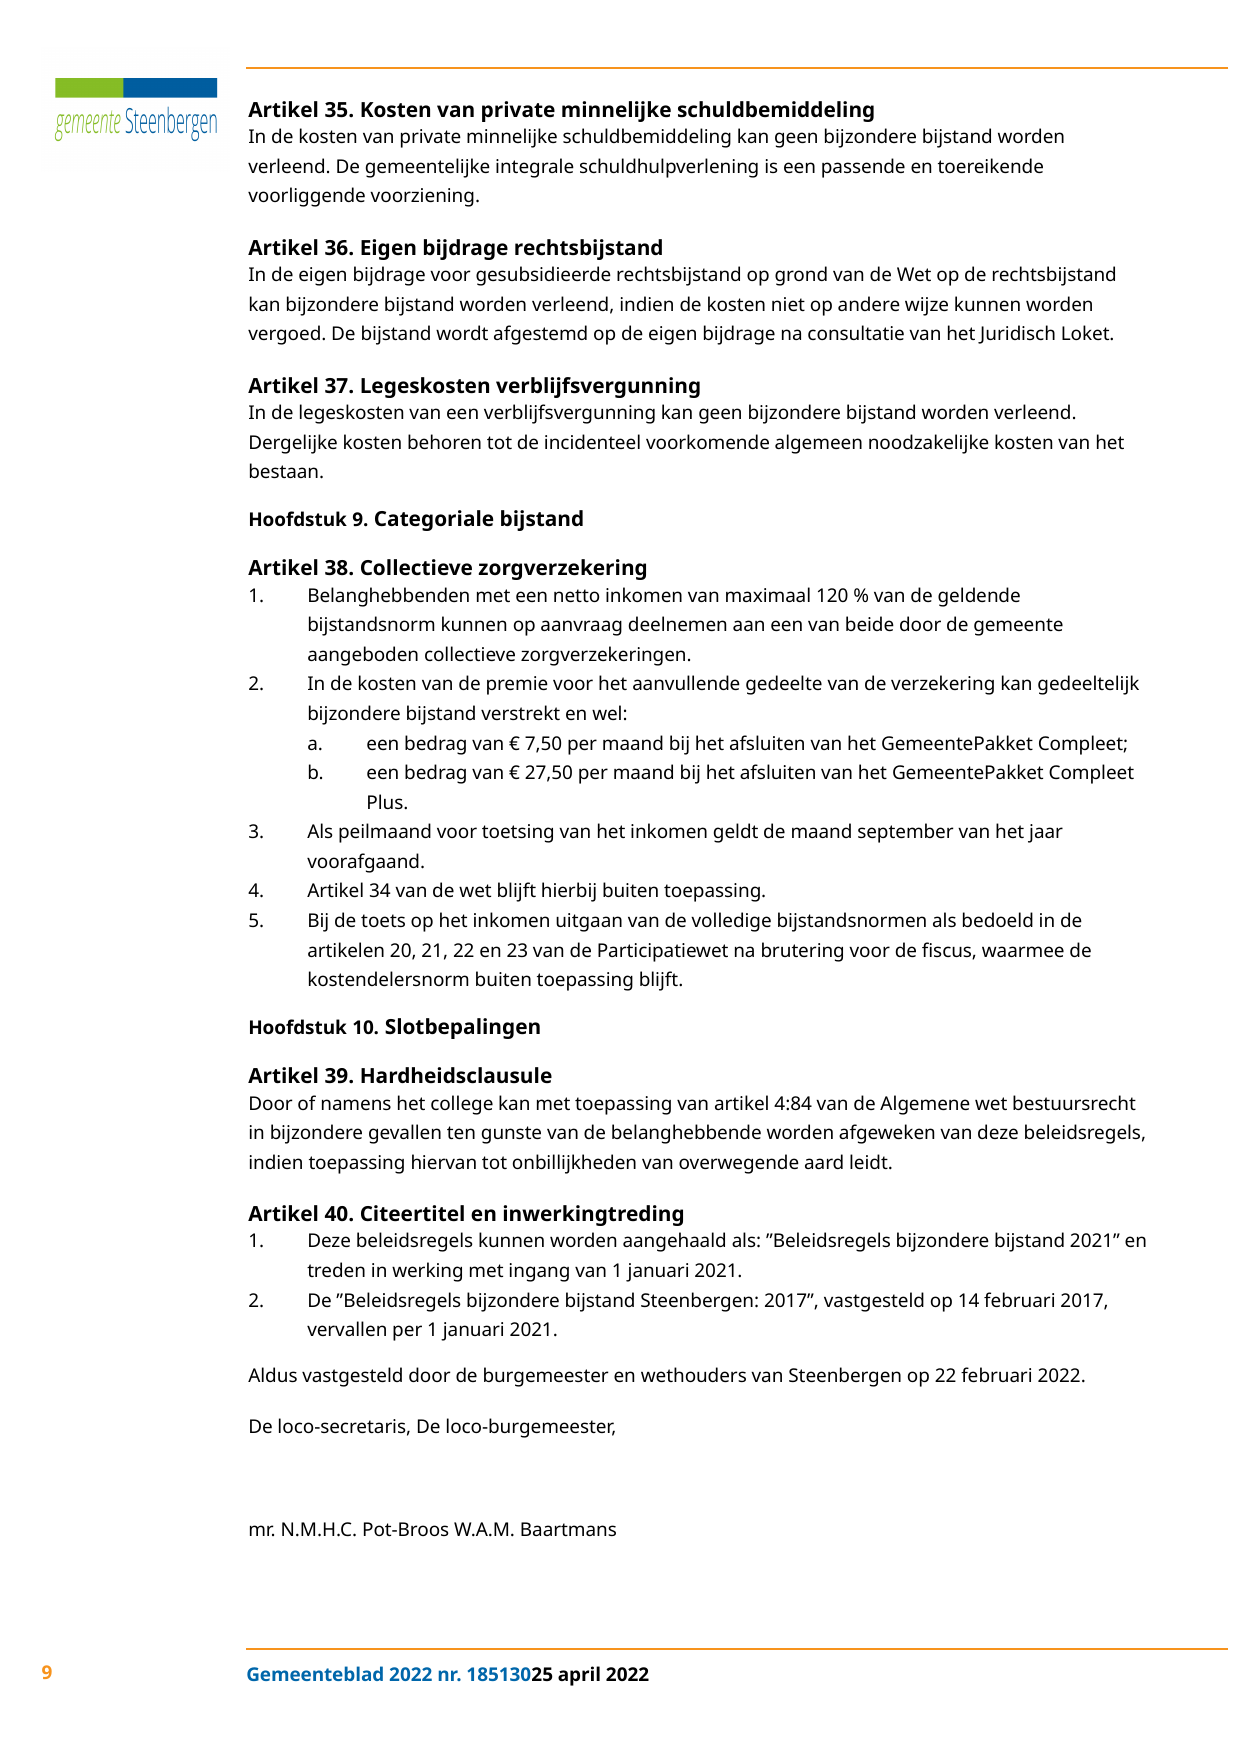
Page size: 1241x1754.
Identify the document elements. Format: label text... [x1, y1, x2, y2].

list Bij de toets op het inkomen uitgaan van de volledige bijstandsnormen als bedoeld in de artikelen 20, 21, 22 en 23 van de Participatiewet na brutering voor de fiscus, waarmee de kostendelersnorm buiten toepassing blijft. [248, 907, 1152, 992]
picture [41, 47, 231, 172]
list De ”Beleidsregels bijzondere bijstand Steenbergen: 2017”, vastgesteld op 14 februari 2017, vervallen per 1 januari 2021. [248, 1287, 1152, 1342]
text Artikel 35. Kosten van private minnelijke schuldbemiddeling [248, 95, 1152, 123]
text Artikel 38. Collectieve zorgverzekering [248, 553, 1152, 582]
text Artikel 36. Eigen bijdrage rechtsbijstand [248, 233, 1152, 261]
list een bedrag van € 27,50 per maand bij het afsluiten van het GemeentePakket Compleet Plus. [307, 759, 1152, 814]
list een bedrag van € 7,50 per maand bij het afsluiten van het GemeentePakket Compleet; [307, 730, 1152, 755]
text Hoofdstuk 10. Slotbepalingen [248, 1012, 1152, 1040]
text Hoofdstuk 9. Categoriale bijstand [248, 504, 1152, 532]
text In de kosten van private minnelijke schuldbemiddeling kan geen bijzondere bijstand worden verleend. De gemeentelijke integrale schuldhulpverlening is een passende en toereikende voorliggende voorziening. [248, 123, 1152, 208]
text Artikel 40. Citeertitel en inwerkingtreding [248, 1199, 1152, 1228]
list Belanghebbenden met een netto inkomen van maximaal 120 % van de geldende bijstandsnorm kunnen op aanvraag deelnemen aan een van beide door de gemeente aangeboden collectieve zorgverzekeringen. [248, 582, 1152, 667]
text Artikel 37. Legeskosten verblijfsvergunning [248, 371, 1152, 399]
list Artikel 34 van de wet blijft hierbij buiten toepassing. [248, 878, 1152, 903]
list Deze beleidsregels kunnen worden aangehaald als: ”Beleidsregels bijzondere bijstand 2021” en treden in werking met ingang van 1 januari 2021. [248, 1228, 1152, 1283]
text De loco-secretaris, De loco-burgemeester, [248, 1413, 1152, 1439]
text mr. N.M.H.C. Pot-Broos W.A.M. Baartmans [248, 1516, 1152, 1542]
text Artikel 39. Hardheidsclausule [248, 1061, 1152, 1090]
text Aldus vastgesteld door de burgemeester en wethouders van Steenbergen op 22 februari 2022. [248, 1362, 1152, 1388]
list Als peilmaand voor toetsing van het inkomen geldt de maand september van het jaar voorafgaand. [248, 818, 1152, 874]
text In de legeskosten van een verblijfsvergunning kan geen bijzondere bijstand worden verleend. Dergelijke kosten behoren tot de incidenteel voorkomende algemeen noodzakelijke kosten van het bestaan. [248, 399, 1152, 484]
list In de kosten van de premie voor het aanvullende gedeelte van de verzekering kan gedeeltelijk bijzondere bijstand verstrekt en wel: [248, 671, 1152, 726]
text In de eigen bijdrage voor gesubsidieerde rechtsbijstand op grond van de Wet op de rechtsbijstand kan bijzondere bijstand worden verleend, indien de kosten niet op andere wijze kunnen worden vergoed. De bijstand wordt afgestemd op de eigen bijdrage na consultatie van het Juridisch Loket. [248, 261, 1152, 346]
text Door of namens het college kan met toepassing van artikel 4:84 van de Algemene wet bestuursrecht in bijzondere gevallen ten gunste van de belanghebbende worden afgeweken van deze beleidsregels, indien toepassing hiervan tot onbillijkheden van overwegende aard leidt. [248, 1090, 1152, 1174]
